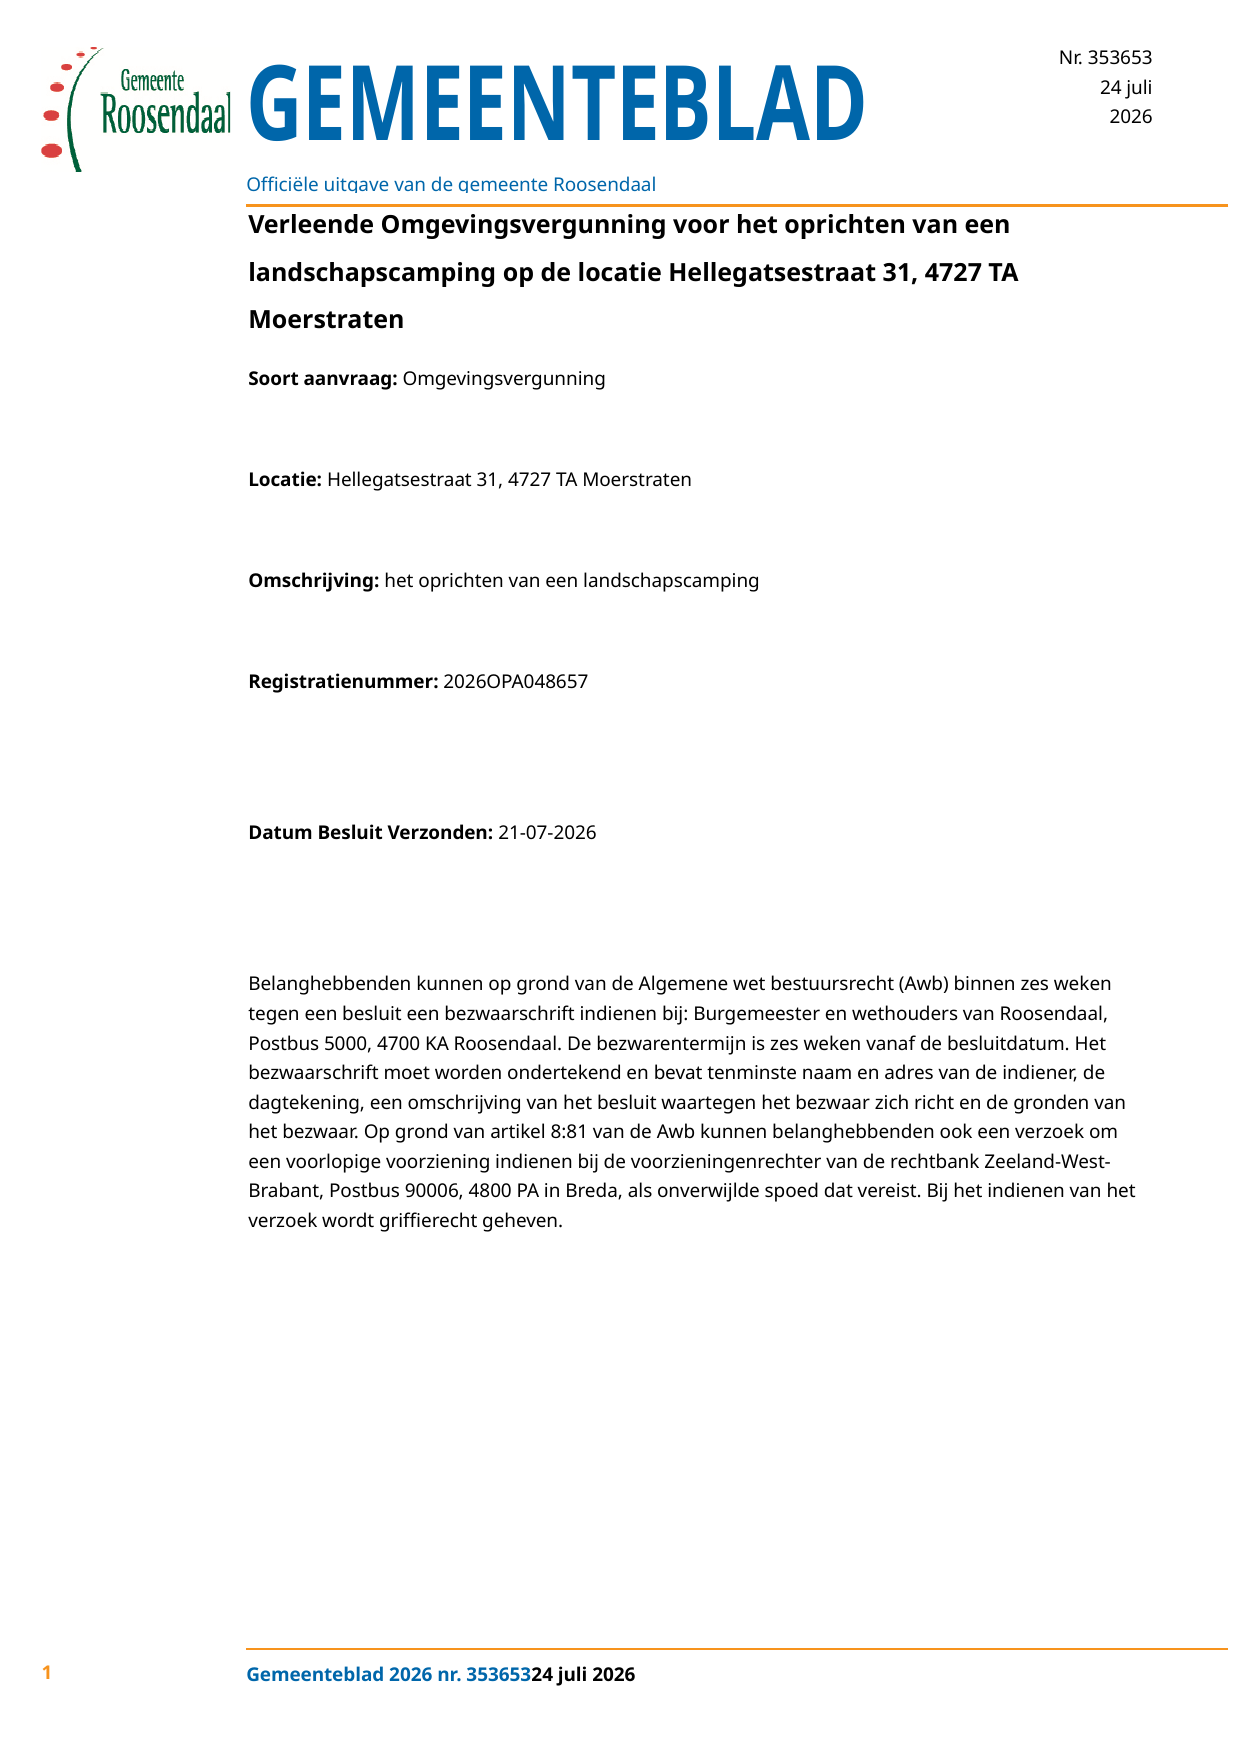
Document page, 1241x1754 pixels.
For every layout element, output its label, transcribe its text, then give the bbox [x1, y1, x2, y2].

text Belanghebbenden kunnen op grond van de Algemene wet bestuursrecht (Awb) binnen zes weken tegen een besluit een bezwaarschrift indienen bij: Burgemeester en wethouders van Roosendaal, Postbus 5000, 4700 KA Roosendaal. De bezwarentermijn is zes weken vanaf de besluitdatum. Het bezwaarschrift moet worden ondertekend en bevat tenminste naam en adres van de indiener, de dagtekening, een omschrijving van het besluit waartegen het bezwaar zich richt en de gronden van het bezwaar. Op grond van artikel 8:81 van de Awb kunnen belanghebbenden ook een verzoek om een voorlopige voorziening indienen bij de voorzieningenrechter van de rechtbank Zeeland-West-Brabant, Postbus 90006, 4800 PA in Breda, als onverwijlde spoed dat vereist. Bij het indienen van het verzoek wordt griffierecht geheven. [248, 971, 1152, 1233]
text Registratienummer: 2026OPA048657 [248, 668, 1152, 694]
text Verleende Omgevingsvergunning voor het oprichten van een landschapscamping op de locatie Hellegatsestraat 31, 4727 TA Moerstraten [248, 207, 1152, 336]
text Omschrijving: het oprichten van een landschapscamping [248, 567, 1152, 593]
text Locatie: Hellegatsestraat 31, 4727 TA Moerstraten [248, 466, 1152, 492]
text Datum Besluit Verzonden: 21-07-2026 [248, 819, 1152, 845]
text Soort aanvraag: Omgevingsvergunning [248, 366, 1152, 391]
picture [41, 47, 231, 172]
